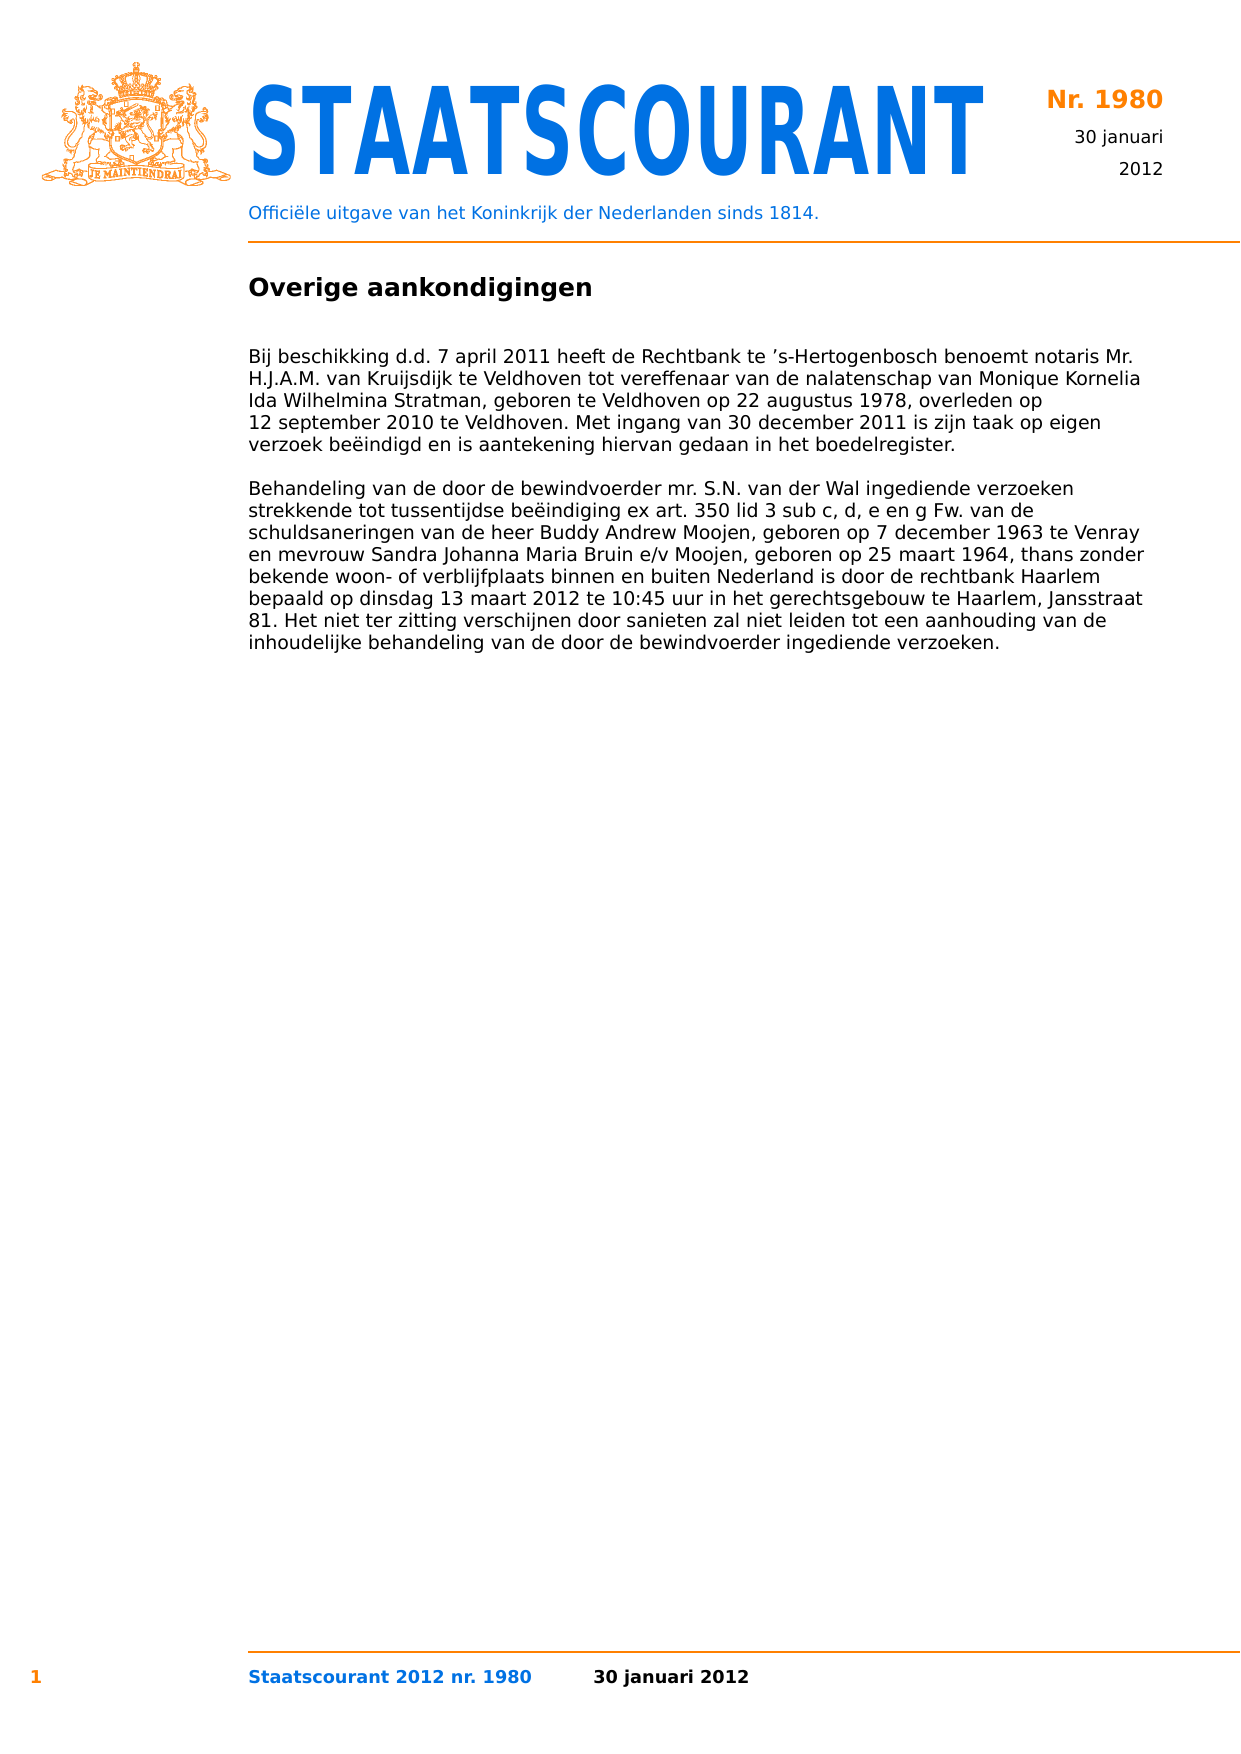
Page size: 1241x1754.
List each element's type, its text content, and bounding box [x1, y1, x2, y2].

table_cell 2012 [998, 153, 1240, 203]
subtitle Overige aankondigingen [248, 273, 1163, 302]
table_header Nr. 1980 [998, 62, 1240, 121]
text Bij beschikking d.d. 7 april 2011 heeft de Rechtbank te ’s-Hertogenbosch benoemt notaris Mr. H.J.A.M. van Kruijsdijk te Veldhoven tot vereffenaar van de nalatenschap van Monique Kornelia Ida Wilhelmina Stratman, geboren te Veldhoven op 22 augustus 1978, overleden op 12 september 2010 te Veldhoven. Met ingang van 30 december 2011 is zijn taak op eigen verzoek beëindigd en is aantekening hiervan gedaan in het boedelregister. [248, 346, 1163, 456]
table_header STAATSCOURANT [248, 62, 998, 203]
picture [41, 62, 231, 186]
table_header [25, 62, 248, 241]
table_cell Officiële uitgave van het Koninkrijk der Nederlanden sinds 1814. [248, 203, 1240, 241]
text Behandeling van de door de bewindvoerder mr. S.N. van der Wal ingediende verzoeken strekkende tot tussentijdse beëindiging ex art. 350 lid 3 sub c, d, e en g Fw. van de schuldsaneringen van de heer Buddy Andrew Moojen, geboren op 7 december 1963 te Venray en mevrouw Sandra Johanna Maria Bruin e/v Moojen, geboren op 25 maart 1964, thans zonder bekende woon- of verblijfplaats binnen en buiten Nederland is door de rechtbank Haarlem bepaald op dinsdag 13 maart 2012 te 10:45 uur in het gerechtsgebouw te Haarlem, Jansstraat 81. Het niet ter zitting verschijnen door sanieten zal niet leiden tot een aanhouding van de inhoudelijke behandeling van de door de bewindvoerder ingediende verzoeken. [248, 478, 1163, 653]
table_cell 30 januari [998, 121, 1240, 153]
